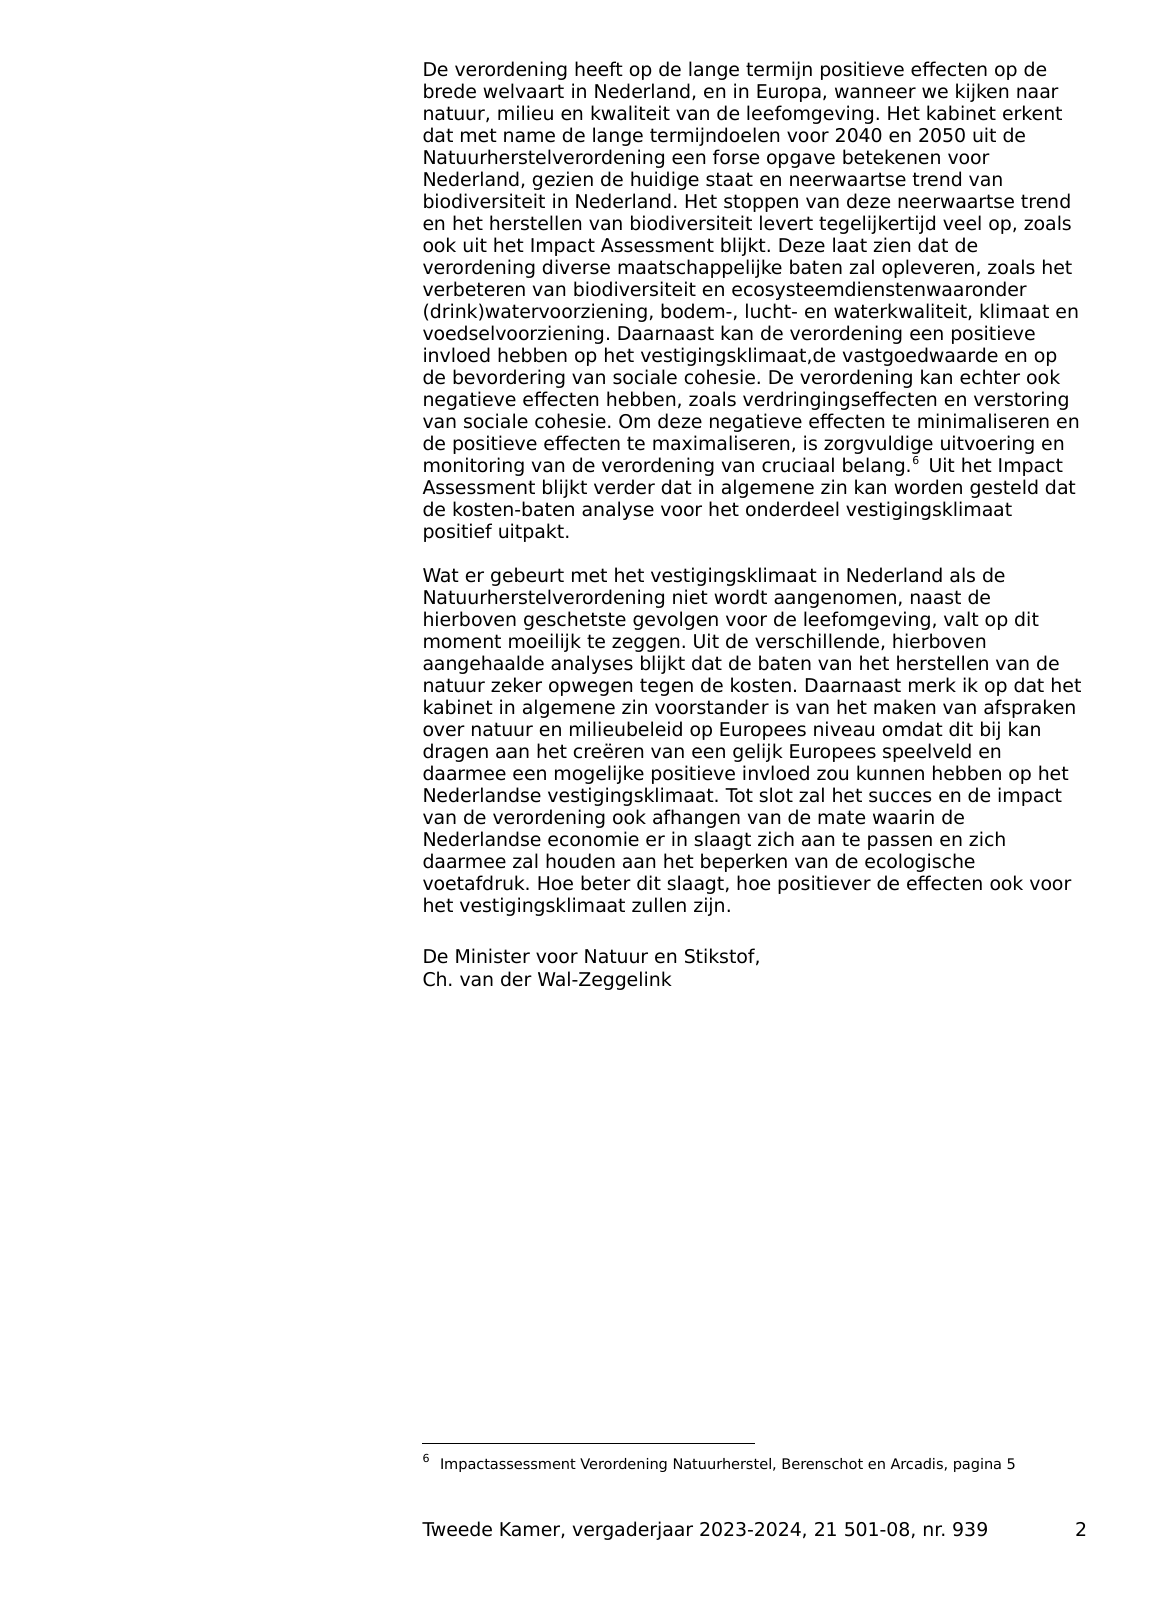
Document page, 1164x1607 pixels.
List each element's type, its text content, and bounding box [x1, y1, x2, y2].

text Impactassessment Verordening Natuurherstel, Berenschot en Arcadis, pagina 5 [422, 1452, 1087, 1474]
text De verordening heeft op de lange termijn positieve effecten op de brede welvaart in Nederland, en in Europa, wanneer we kijken naar natuur, milieu en kwaliteit van de leefomgeving. Het kabinet erkent dat met name de lange termijndoelen voor 2040 en 2050 uit de Natuurherstelverordening een forse opgave betekenen voor Nederland, gezien de huidige staat en neerwaartse trend van biodiversiteit in Nederland. Het stoppen van deze neerwaartse trend en het herstellen van biodiversiteit levert tegelijkertijd veel op, zoals ook uit het Impact Assessment blijkt. Deze laat zien dat de verordening diverse maatschappelijke baten zal opleveren, zoals het verbeteren van biodiversiteit en ecosysteemdienstenwaaronder (drink)watervoorziening, bodem-, lucht- en waterkwaliteit, klimaat en voedselvoorziening. Daarnaast kan de verordening een positieve invloed hebben op het vestigingsklimaat,de vastgoedwaarde en op de bevordering van sociale cohesie. De verordening kan echter ook negatieve effecten hebben, zoals verdringingseffecten en verstoring van sociale cohesie. Om deze negatieve effecten te minimaliseren en de positieve effecten te maximaliseren, is zorgvuldige uitvoering en monitoring van de verordening van cruciaal belang. Uit het Impact Assessment blijkt verder dat in algemene zin kan worden gesteld dat de kosten-baten analyse voor het onderdeel vestigingsklimaat positief uitpakt. [422, 59, 1087, 543]
text De Minister voor Natuur en Stikstof, Ch. van der Wal-Zeggelink [422, 946, 1087, 990]
text Wat er gebeurt met het vestigingsklimaat in Nederland als de Natuurherstelverordening niet wordt aangenomen, naast de hierboven geschetste gevolgen voor de leefomgeving, valt op dit moment moeilijk te zeggen. Uit de verschillende, hierboven aangehaalde analyses blijkt dat de baten van het herstellen van de natuur zeker opwegen tegen de kosten. Daarnaast merk ik op dat het kabinet in algemene zin voorstander is van het maken van afspraken over natuur en milieubeleid op Europees niveau omdat dit bij kan dragen aan het creëren van een gelijk Europees speelveld en daarmee een mogelijke positieve invloed zou kunnen hebben op het Nederlandse vestigingsklimaat. Tot slot zal het succes en de impact van de verordening ook afhangen van de mate waarin de Nederlandse economie er in slaagt zich aan te passen en zich daarmee zal houden aan het beperken van de ecologische voetafdruk. Hoe beter dit slaagt, hoe positiever de effecten ook voor het vestigingsklimaat zullen zijn. [422, 565, 1087, 916]
